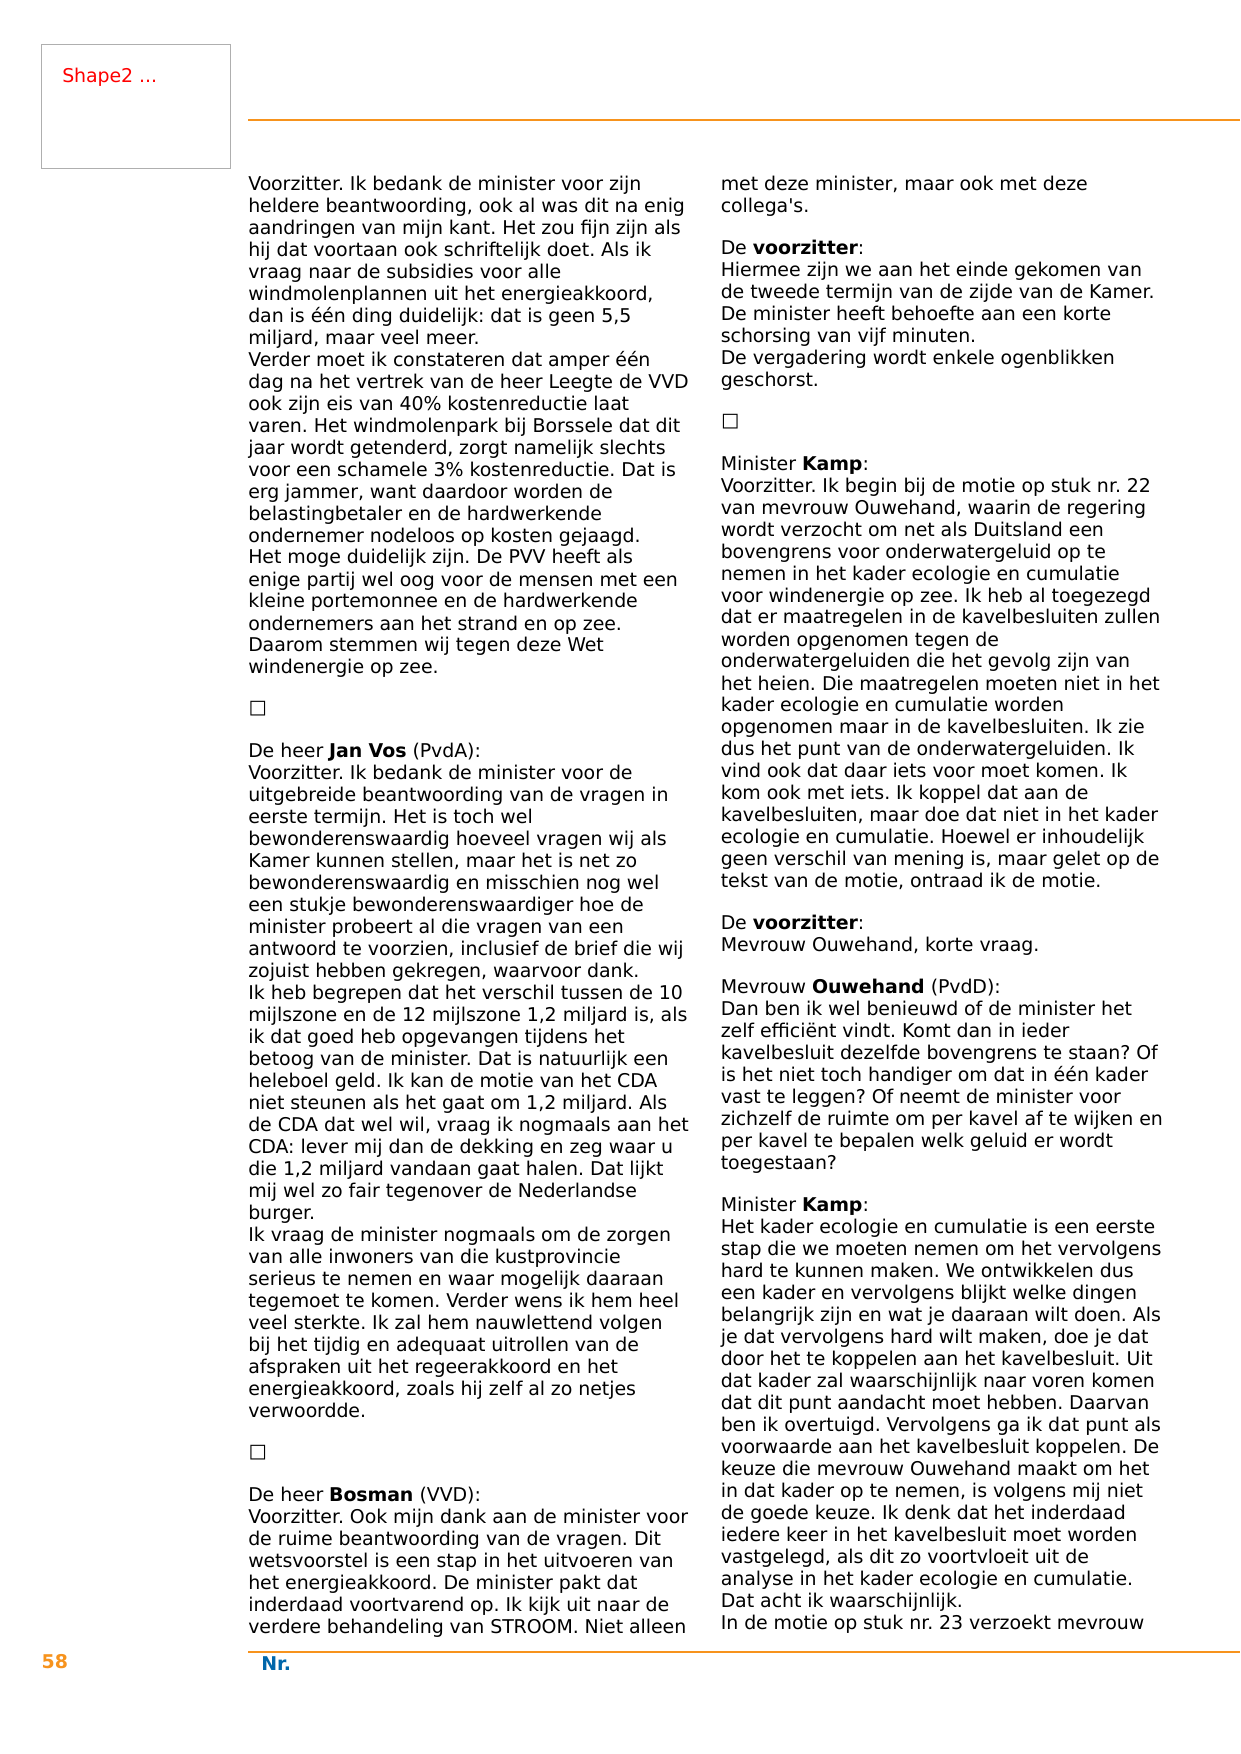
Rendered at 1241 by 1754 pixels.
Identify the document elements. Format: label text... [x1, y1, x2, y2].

text ⬜ [721, 411, 1163, 433]
text Voorzitter. Ik bedank de minister voor zijn heldere beantwoording, ook al was dit na enig aandringen van mijn kant. Het zou fijn zijn als hij dat voortaan ook schriftelijk doet. Als ik vraag naar de subsidies voor alle windmolenplannen uit het energieakkoord, dan is één ding duidelijk: dat is geen 5,5 miljard, maar veel meer. [248, 173, 691, 349]
text De vergadering wordt enkele ogenblikken geschorst. [721, 347, 1163, 391]
text In de motie op stuk nr. 23 verzoekt mevrouw [721, 1612, 1163, 1633]
text ⬜ [248, 698, 691, 720]
text ⬜ [248, 1442, 691, 1464]
text Voorzitter. Ik bedank de minister voor de uitgebreide beantwoording van de vragen in eerste termijn. Het is toch wel bewonderenswaardig hoeveel vragen wij als Kamer kunnen stellen, maar het is net zo bewonderenswaardig en misschien nog wel een stukje bewonderenswaardiger hoe de minister probeert al die vragen van een antwoord te voorzien, inclusief de brief die wij zojuist hebben gekregen, waarvoor dank. [248, 762, 691, 982]
text De heer Bosman (VVD): [248, 1484, 691, 1506]
text Voorzitter. Ik begin bij de motie op stuk nr. 22 van mevrouw Ouwehand, waarin de regering wordt verzocht om net als Duitsland een bovengrens voor onderwatergeluid op te nemen in het kader ecologie en cumulatie voor windenergie op zee. Ik heb al toegezegd dat er maatregelen in de kavelbesluiten zullen worden opgenomen tegen de onderwatergeluiden die het gevolg zijn van het heien. Die maatregelen moeten niet in het kader ecologie en cumulatie worden opgenomen maar in de kavelbesluiten. Ik zie dus het punt van de onderwatergeluiden. Ik vind ook dat daar iets voor moet komen. Ik kom ook met iets. Ik koppel dat aan de kavelbesluiten, maar doe dat niet in het kader ecologie en cumulatie. Hoewel er inhoudelijk geen verschil van mening is, maar gelet op de tekst van de motie, ontraad ik de motie. [721, 474, 1163, 892]
text De heer Jan Vos (PvdA): [248, 740, 691, 762]
text Minister Kamp: [721, 1194, 1163, 1216]
text Ik vraag de minister nogmaals om de zorgen van alle inwoners van die kustprovincie serieus te nemen en waar mogelijk daaraan tegemoet te komen. Verder wens ik hem heel veel sterkte. Ik zal hem nauwlettend volgen bij het tijdig en adequaat uitrollen van de afspraken uit het regeerakkoord en het energieakkoord, zoals hij zelf al zo netjes verwoordde. [248, 1224, 691, 1422]
text Mevrouw Ouwehand (PvdD): [721, 976, 1163, 998]
text Het moge duidelijk zijn. De PVV heeft als enige partij wel oog voor de mensen met een kleine portemonnee en de hardwerkende ondernemers aan het strand en op zee. Daarom stemmen wij tegen deze Wet windenergie op zee. [248, 546, 691, 678]
text met deze minister, maar ook met deze collega's. [721, 173, 1163, 217]
text Verder moet ik constateren dat amper één dag na het vertrek van de heer Leegte de VVD ook zijn eis van 40% kostenreductie laat varen. Het windmolenpark bij Borssele dat dit jaar wordt getenderd, zorgt namelijk slechts voor een schamele 3% kostenreductie. Dat is erg jammer, want daardoor worden de belastingbetaler en de hardwerkende ondernemer nodeloos op kosten gejaagd. [248, 349, 691, 546]
text Ik heb begrepen dat het verschil tussen de 10 mijlszone en de 12 mijlszone 1,2 miljard is, als ik dat goed heb opgevangen tijdens het betoog van de minister. Dat is natuurlijk een heleboel geld. Ik kan de motie van het CDA niet steunen als het gaat om 1,2 miljard. Als de CDA dat wel wil, vraag ik nogmaals aan het CDA: lever mij dan de dekking en zeg waar u die 1,2 miljard vandaan gaat halen. Dat lijkt mij wel zo fair tegenover de Nederlandse burger. [248, 982, 691, 1224]
text Mevrouw Ouwehand, korte vraag. [721, 934, 1163, 956]
text Minister Kamp: [721, 453, 1163, 474]
text Hiermee zijn we aan het einde gekomen van de tweede termijn van de zijde van de Kamer. De minister heeft behoefte aan een korte schorsing van vijf minuten. [721, 259, 1163, 347]
text Voorzitter. Ook mijn dank aan de minister voor de ruime beantwoording van de vragen. Dit wetsvoorstel is een stap in het uitvoeren van het energieakkoord. De minister pakt dat inderdaad voortvarend op. Ik kijk uit naar de verdere behandeling van STROOM. Niet alleen [248, 1506, 691, 1637]
text De voorzitter: [721, 237, 1163, 259]
text De voorzitter: [721, 912, 1163, 934]
text Het kader ecologie en cumulatie is een eerste stap die we moeten nemen om het vervolgens hard te kunnen maken. We ontwikkelen dus een kader en vervolgens blijkt welke dingen belangrijk zijn en wat je daaraan wilt doen. Als je dat vervolgens hard wilt maken, doe je dat door het te koppelen aan het kavelbesluit. Uit dat kader zal waarschijnlijk naar voren komen dat dit punt aandacht moet hebben. Daarvan ben ik overtuigd. Vervolgens ga ik dat punt als voorwaarde aan het kavelbesluit koppelen. De keuze die mevrouw Ouwehand maakt om het in dat kader op te nemen, is volgens mij niet de goede keuze. Ik denk dat het inderdaad iedere keer in het kavelbesluit moet worden vastgelegd, als dit zo voortvloeit uit de analyse in het kader ecologie en cumulatie. Dat acht ik waarschijnlijk. [721, 1216, 1163, 1612]
text Dan ben ik wel benieuwd of de minister het zelf efficiënt vindt. Komt dan in ieder kavelbesluit dezelfde bovengrens te staan? Of is het niet toch handiger om dat in één kader vast te leggen? Of neemt de minister voor zichzelf de ruimte om per kavel af te wijken en per kavel te bepalen welk geluid er wordt toegestaan? [721, 998, 1163, 1174]
